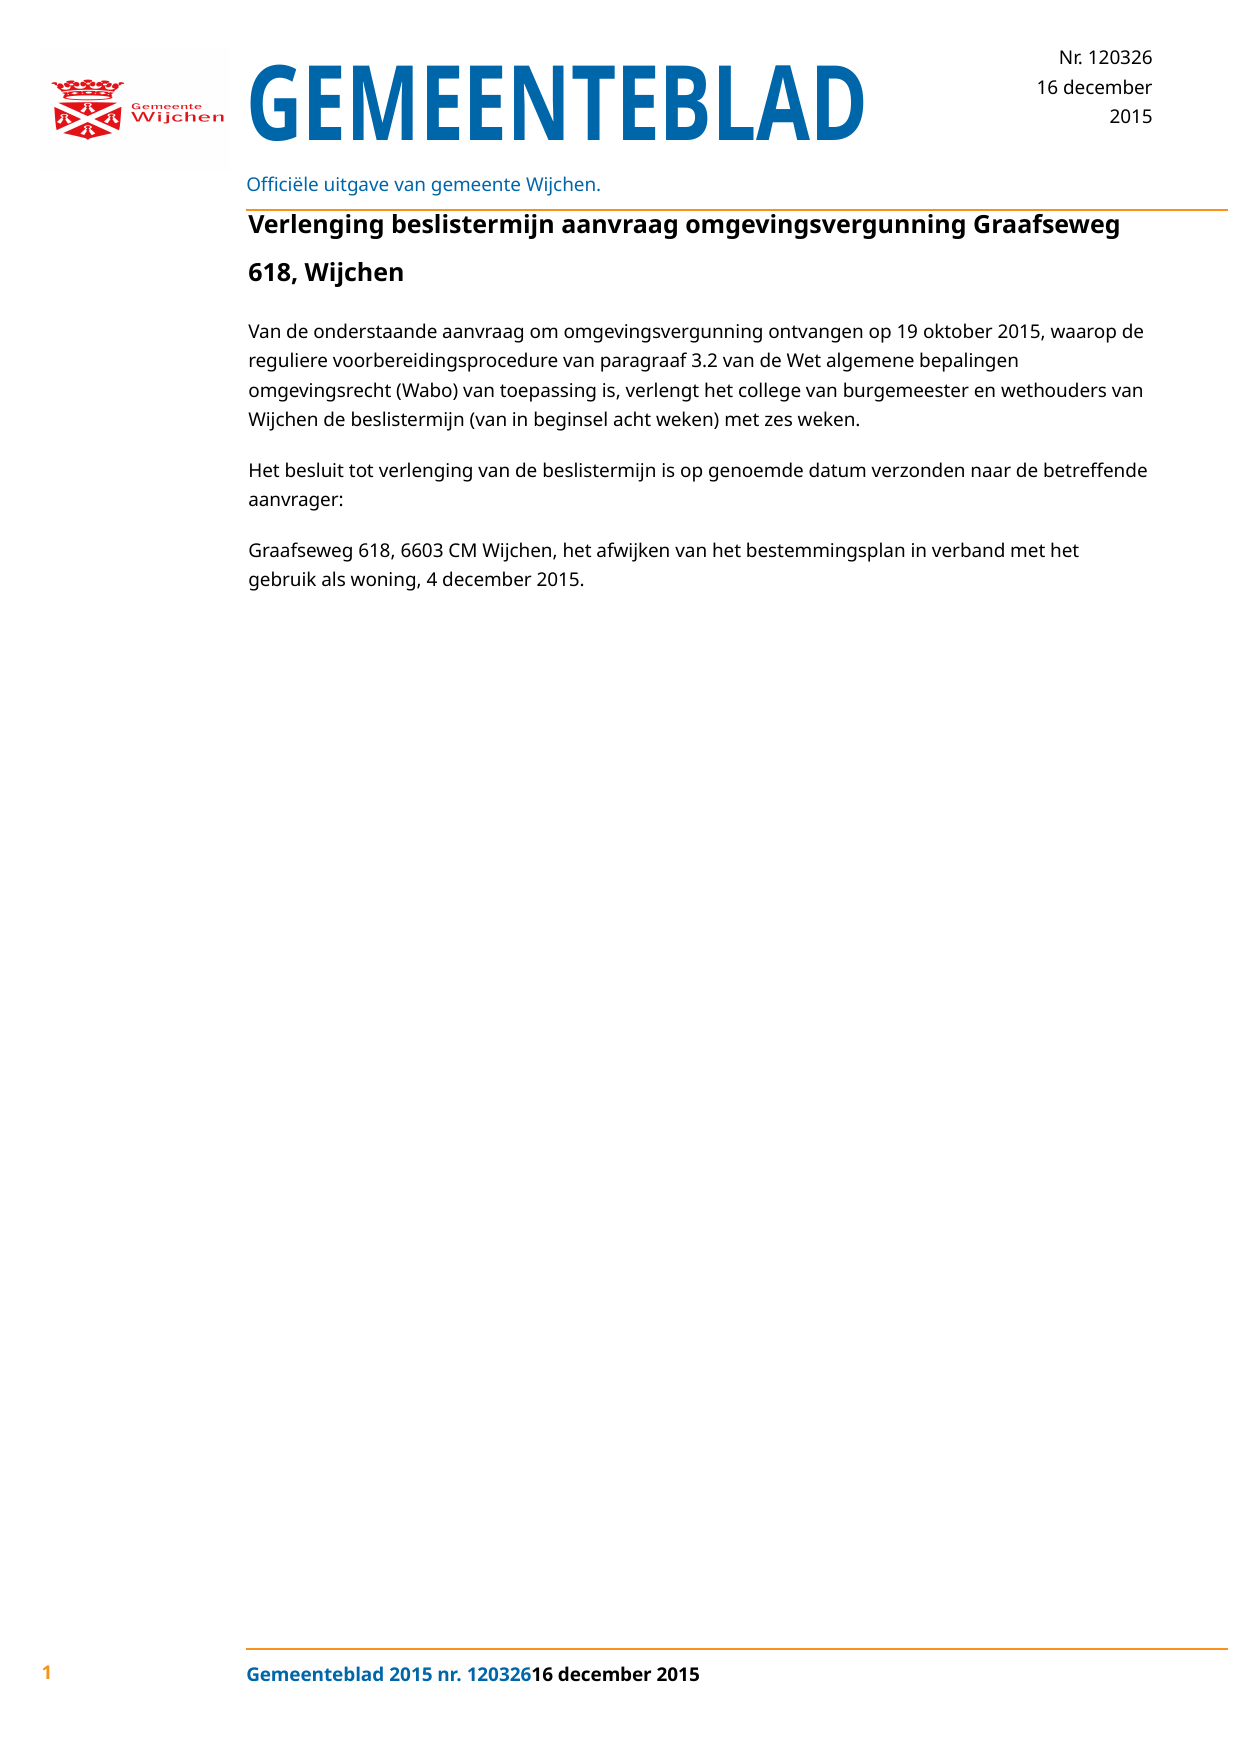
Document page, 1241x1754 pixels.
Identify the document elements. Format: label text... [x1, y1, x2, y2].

text Verlenging beslistermijn aanvraag omgevingsvergunning Graafseweg 618, Wijchen [248, 211, 1152, 288]
text Graafseweg 618, 6603 CM Wijchen, het afwijken van het bestemmingsplan in verband met het gebruik als woning, 4 december 2015. [248, 537, 1152, 592]
picture [41, 47, 231, 172]
text Van de onderstaande aanvraag om omgevingsvergunning ontvangen op 19 oktober 2015, waarop de reguliere voorbereidingsprocedure van paragraaf 3.2 van de Wet algemene bepalingen omgevingsrecht (Wabo) van toepassing is, verlengt het college van burgemeester en wethouders van Wijchen de beslistermijn (van in beginsel acht weken) met zes weken. [248, 318, 1152, 432]
text Het besluit tot verlenging van de beslistermijn is op genoemde datum verzonden naar de betreffende aanvrager: [248, 457, 1152, 512]
